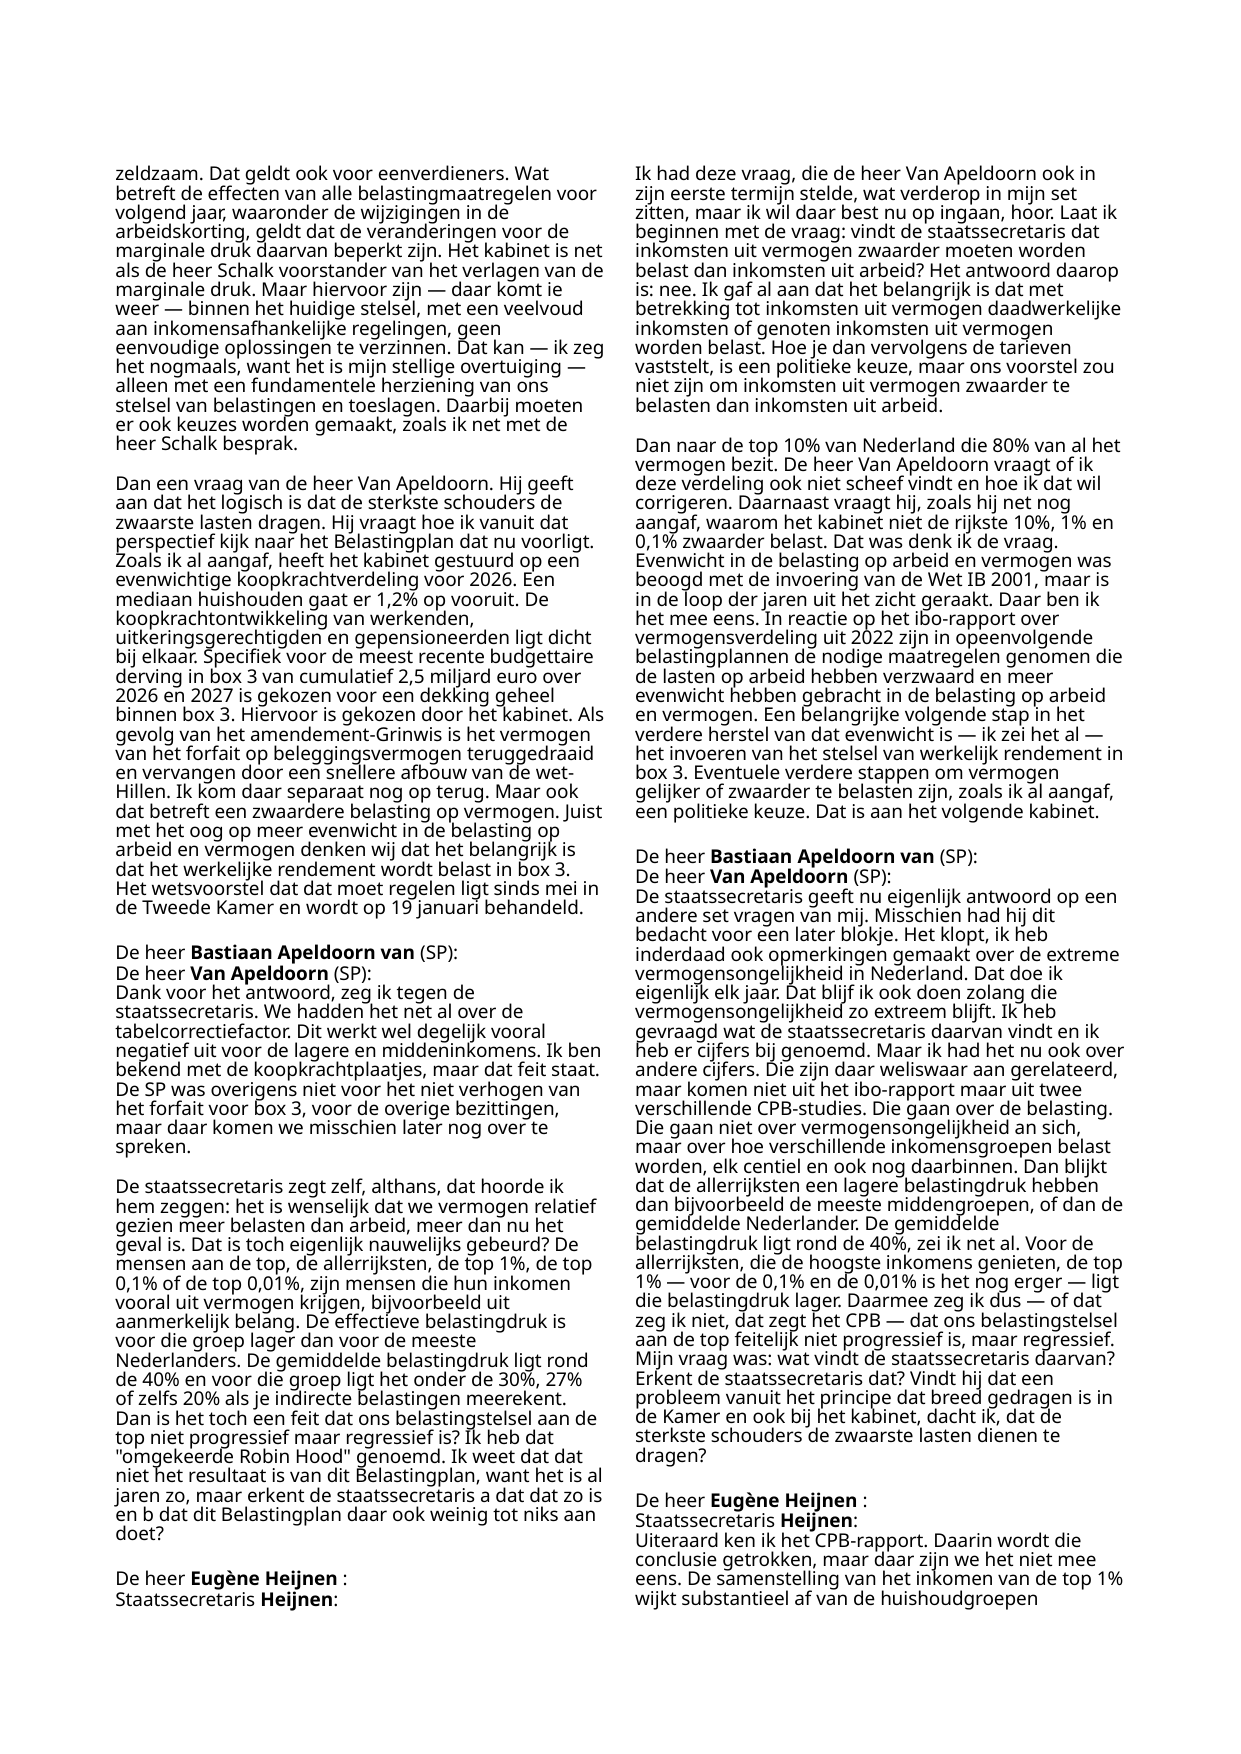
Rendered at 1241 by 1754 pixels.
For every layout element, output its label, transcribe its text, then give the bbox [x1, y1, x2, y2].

text De heer Van Apeldoorn (SP): [635, 868, 1125, 888]
text Staatssecretaris Heijnen: [635, 1512, 1125, 1532]
text De staatssecretaris zegt zelf, althans, dat hoorde ik hem zeggen: het is wenselijk dat we vermogen relatief gezien meer belasten dan arbeid, meer dan nu het geval is. Dat is toch eigenlijk nauwelijks gebeurd? De mensen aan de top, de allerrijksten, de top 1%, de top 0,1% of de top 0,01%, zijn mensen die hun inkomen vooral uit vermogen krijgen, bijvoorbeeld uit aanmerkelijk belang. De effectieve belastingdruk is voor die groep lager dan voor de meeste Nederlanders. De gemiddelde belastingdruk ligt rond de 40% en voor die groep ligt het onder de 30%, 27% of zelfs 20% als je indirecte belastingen meerekent. Dan is het toch een feit dat ons belastingstelsel aan de top niet progressief maar regressief is? Ik heb dat "omgekeerde Robin Hood" genoemd. Ik weet dat dat niet het resultaat is van dit Belastingplan, want het is al jaren zo, maar erkent de staatssecretaris a dat dat zo is en b dat dit Belastingplan daar ook weinig tot niks aan doet? [115, 1178, 605, 1544]
text De staatssecretaris geeft nu eigenlijk antwoord op een andere set vragen van mij. Misschien had hij dit bedacht voor een later blokje. Het klopt, ik heb inderdaad ook opmerkingen gemaakt over de extreme vermogensongelijkheid in Nederland. Dat doe ik eigenlijk elk jaar. Dat blijf ik ook doen zolang die vermogensongelijkheid zo extreem blijft. Ik heb gevraagd wat de staatssecretaris daarvan vindt en ik heb er cijfers bij genoemd. Maar ik had het nu ook over andere cijfers. Die zijn daar weliswaar aan gerelateerd, maar komen niet uit het ibo-rapport maar uit twee verschillende CPB-studies. Die gaan over de belasting. Die gaan niet over vermogensongelijkheid an sich, maar over hoe verschillende inkomensgroepen belast worden, elk centiel en ook nog daarbinnen. Dan blijkt dat de allerrijksten een lagere belastingdruk hebben dan bijvoorbeeld de meeste middengroepen, of dan de gemiddelde Nederlander. De gemiddelde belastingdruk ligt rond de 40%, zei ik net al. Voor de allerrijksten, die de hoogste inkomens genieten, de top 1% — voor de 0,1% en de 0,01% is het nog erger — ligt die belastingdruk lager. Daarmee zeg ik dus — of dat zeg ik niet, dat zegt het CPB — dat ons belastingstelsel aan de top feitelijk niet progressief is, maar regressief. Mijn vraag was: wat vindt de staatssecretaris daarvan? Erkent de staatssecretaris dat? Vindt hij dat een probleem vanuit het principe dat breed gedragen is in de Kamer en ook bij het kabinet, dacht ik, dat de sterkste schouders de zwaarste lasten dienen te dragen? [635, 888, 1125, 1466]
text De heer Eugène Heijnen : [115, 1565, 605, 1591]
text Ik had deze vraag, die de heer Van Apeldoorn ook in zijn eerste termijn stelde, wat verderop in mijn set zitten, maar ik wil daar best nu op ingaan, hoor. Laat ik beginnen met de vraag: vindt de staatssecretaris dat inkomsten uit vermogen zwaarder moeten worden belast dan inkomsten uit arbeid? Het antwoord daarop is: nee. Ik gaf al aan dat het belangrijk is dat met betrekking tot inkomsten uit vermogen daadwerkelijke inkomsten of genoten inkomsten uit vermogen worden belast. Hoe je dan vervolgens de tarieven vaststelt, is een politieke keuze, maar ons voorstel zou niet zijn om inkomsten uit vermogen zwaarder te belasten dan inkomsten uit arbeid. [635, 165, 1125, 416]
text Staatssecretaris Heijnen: [115, 1591, 605, 1610]
text Dan naar de top 10% van Nederland die 80% van al het vermogen bezit. De heer Van Apeldoorn vraagt of ik deze verdeling ook niet scheef vindt en hoe ik dat wil corrigeren. Daarnaast vraagt hij, zoals hij net nog aangaf, waarom het kabinet niet de rijkste 10%, 1% en 0,1% zwaarder belast. Dat was denk ik de vraag. Evenwicht in de belasting op arbeid en vermogen was beoogd met de invoering van de Wet IB 2001, maar is in de loop der jaren uit het zicht geraakt. Daar ben ik het mee eens. In reactie op het ibo-rapport over vermogensverdeling uit 2022 zijn in opeenvolgende belastingplannen de nodige maatregelen genomen die de lasten op arbeid hebben verzwaard en meer evenwicht hebben gebracht in de belasting op arbeid en vermogen. Een belangrijke volgende stap in het verdere herstel van dat evenwicht is — ik zei het al — het invoeren van het stelsel van werkelijk rendement in box 3. Eventuele verdere stappen om vermogen gelijker of zwaarder te belasten zijn, zoals ik al aangaf, een politieke keuze. Dat is aan het volgende kabinet. [635, 437, 1125, 822]
text zeldzaam. Dat geldt ook voor eenverdieners. Wat betreft de effecten van alle belastingmaatregelen voor volgend jaar, waaronder de wijzigingen in de arbeidskorting, geldt dat de veranderingen voor de marginale druk daarvan beperkt zijn. Het kabinet is net als de heer Schalk voorstander van het verlagen van de marginale druk. Maar hiervoor zijn — daar komt ie weer — binnen het huidige stelsel, met een veelvoud aan inkomensafhankelijke regelingen, geen eenvoudige oplossingen te verzinnen. Dat kan — ik zeg het nogmaals, want het is mijn stellige overtuiging — alleen met een fundamentele herziening van ons stelsel van belastingen en toeslagen. Daarbij moeten er ook keuzes worden gemaakt, zoals ik net met de heer Schalk besprak. [115, 165, 605, 454]
text De heer Van Apeldoorn (SP): [115, 965, 605, 984]
text Dan een vraag van de heer Van Apeldoorn. Hij geeft aan dat het logisch is dat de sterkste schouders de zwaarste lasten dragen. Hij vraagt hoe ik vanuit dat perspectief kijk naar het Belastingplan dat nu voorligt. Zoals ik al aangaf, heeft het kabinet gestuurd op een evenwichtige koopkrachtverdeling voor 2026. Een mediaan huishouden gaat er 1,2% op vooruit. De koopkrachtontwikkeling van werkenden, uitkeringsgerechtigden en gepensioneerden ligt dicht bij elkaar. Specifiek voor de meest recente budgettaire derving in box 3 van cumulatief 2,5 miljard euro over 2026 en 2027 is gekozen voor een dekking geheel binnen box 3. Hiervoor is gekozen door het kabinet. Als gevolg van het amendement-Grinwis is het vermogen van het forfait op beleggingsvermogen teruggedraaid en vervangen door een snellere afbouw van de wet-Hillen. Ik kom daar separaat nog op terug. Maar ook dat betreft een zwaardere belasting op vermogen. Juist met het oog op meer evenwicht in de belasting op arbeid en vermogen denken wij dat het belangrijk is dat het werkelijke rendement wordt belast in box 3. Het wetsvoorstel dat dat moet regelen ligt sinds mei in de Tweede Kamer en wordt op 19 januari behandeld. [115, 475, 605, 918]
text De heer Bastiaan Apeldoorn van (SP): [115, 939, 605, 965]
text De heer Eugène Heijnen : [635, 1487, 1125, 1512]
text Uiteraard ken ik het CPB-rapport. Daarin wordt die conclusie getrokken, maar daar zijn we het niet mee eens. De samenstelling van het inkomen van de top 1% wijkt substantieel af van de huishoudgroepen [635, 1532, 1125, 1609]
text Dank voor het antwoord, zeg ik tegen de staatssecretaris. We hadden het net al over de tabelcorrectiefactor. Dit werkt wel degelijk vooral negatief uit voor de lagere en middeninkomens. Ik ben bekend met de koopkrachtplaatjes, maar dat feit staat. De SP was overigens niet voor het niet verhogen van het forfait voor box 3, voor de overige bezittingen, maar daar komen we misschien later nog over te spreken. [115, 984, 605, 1158]
text De heer Bastiaan Apeldoorn van (SP): [635, 843, 1125, 868]
